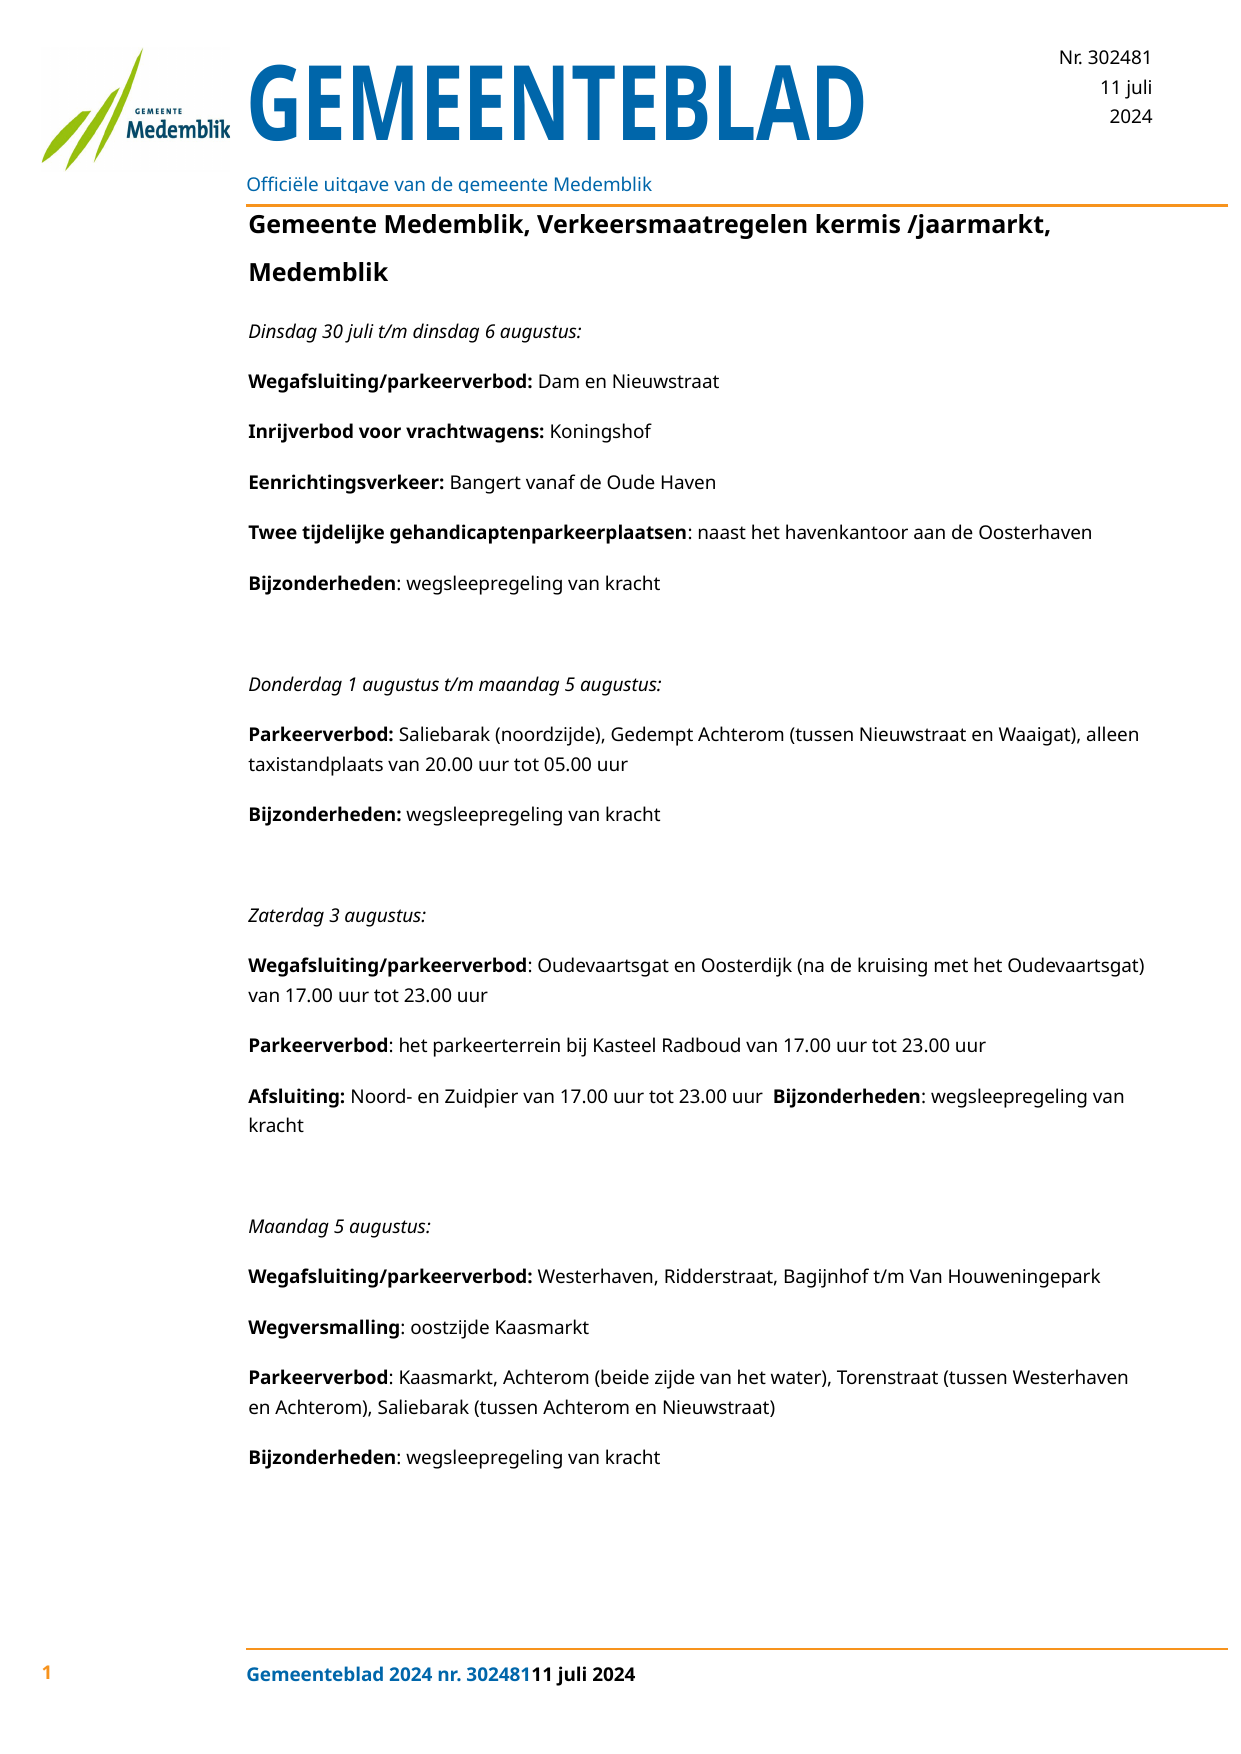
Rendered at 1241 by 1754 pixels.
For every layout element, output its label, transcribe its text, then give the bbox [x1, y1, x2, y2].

text Wegafsluiting/parkeerverbod: Westerhaven, Ridderstraat, Bagijnhof t/m Van Houweningepark [248, 1264, 1152, 1289]
text Parkeerverbod: Kaasmarkt, Achterom (beide zijde van het water), Torenstraat (tussen Westerhaven en Achterom), Saliebarak (tussen Achterom en Nieuwstraat) [248, 1364, 1152, 1420]
text Twee tijdelijke gehandicaptenparkeerplaatsen: naast het havenkantoor aan de Oosterhaven [248, 519, 1152, 545]
text Zaterdag 3 augustus: [248, 902, 1152, 928]
text Wegversmalling: oostzijde Kaasmarkt [248, 1314, 1152, 1340]
text Inrijverbod voor vrachtwagens: Koningshof [248, 419, 1152, 444]
picture [41, 47, 231, 172]
text Donderdag 1 augustus t/m maandag 5 augustus: [248, 671, 1152, 697]
text Bijzonderheden: wegsleepregeling van kracht [248, 570, 1152, 596]
text Parkeerverbod: het parkeerterrein bij Kasteel Radboud van 17.00 uur tot 23.00 uur [248, 1032, 1152, 1058]
text Bijzonderheden: wegsleepregeling van kracht [248, 801, 1152, 827]
text Afsluiting: Noord- en Zuidpier van 17.00 uur tot 23.00 uur Bijzonderheden: wegsleepregeling van kracht [248, 1083, 1152, 1138]
text Dinsdag 30 juli t/m dinsdag 6 augustus: [248, 318, 1152, 344]
text Eenrichtingsverkeer: Bangert vanaf de Oude Haven [248, 469, 1152, 495]
text Gemeente Medemblik, Verkeersmaatregelen kermis /jaarmarkt, Medemblik [248, 207, 1152, 288]
text Wegafsluiting/parkeerverbod: Oudevaartsgat en Oosterdijk (na de kruising met het Oudevaartsgat) van 17.00 uur tot 23.00 uur [248, 952, 1152, 1008]
text Bijzonderheden: wegsleepregeling van kracht [248, 1444, 1152, 1470]
text Parkeerverbod: Saliebarak (noordzijde), Gedempt Achterom (tussen Nieuwstraat en Waaigat), alleen taxistandplaats van 20.00 uur tot 05.00 uur [248, 721, 1152, 777]
text Maandag 5 augustus: [248, 1213, 1152, 1239]
text Wegafsluiting/parkeerverbod: Dam en Nieuwstraat [248, 368, 1152, 394]
